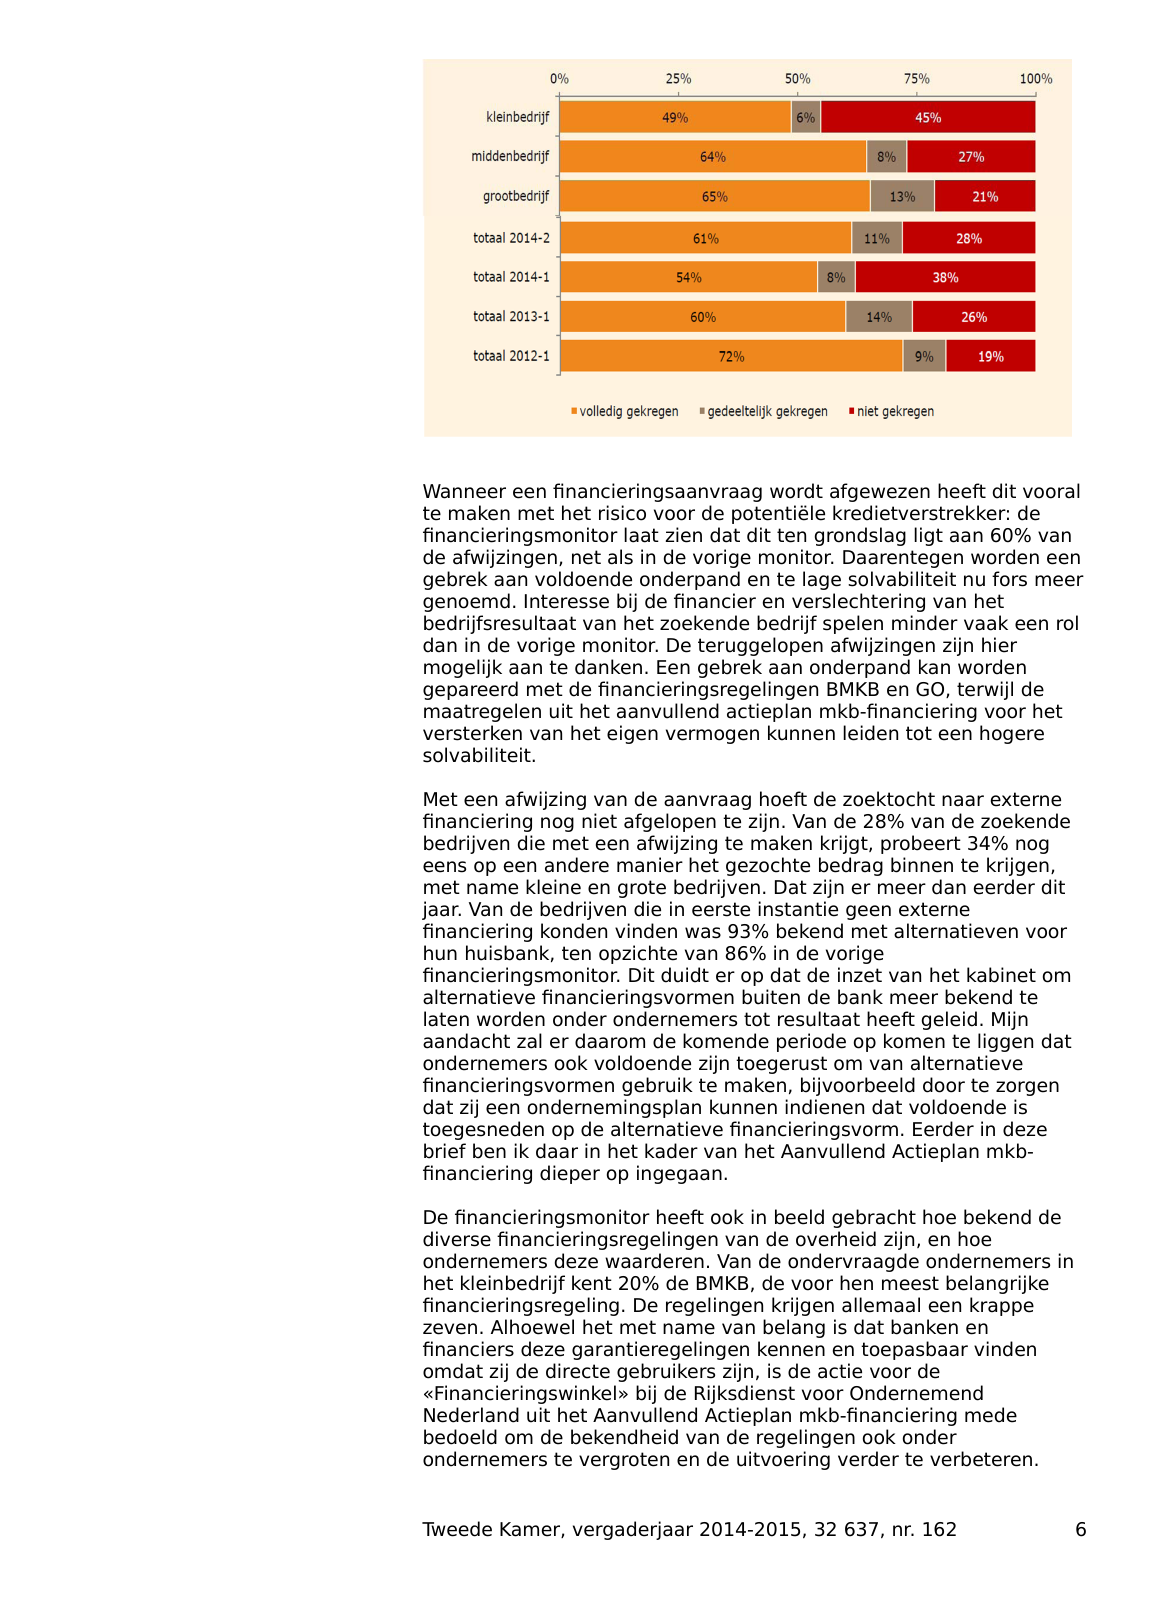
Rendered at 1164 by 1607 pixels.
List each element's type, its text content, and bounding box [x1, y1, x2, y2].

text Met een afwijzing van de aanvraag hoeft de zoektocht naar externe financiering nog niet afgelopen te zijn. Van de 28% van de zoekende bedrijven die met een afwijzing te maken krijgt, probeert 34% nog eens op een andere manier het gezochte bedrag binnen te krijgen, met name kleine en grote bedrijven. Dat zijn er meer dan eerder dit jaar. Van de bedrijven die in eerste instantie geen externe financiering konden vinden was 93% bekend met alternatieven voor hun huisbank, ten opzichte van 86% in de vorige financieringsmonitor. Dit duidt er op dat de inzet van het kabinet om alternatieve financieringsvormen buiten de bank meer bekend te laten worden onder ondernemers tot resultaat heeft geleid. Mijn aandacht zal er daarom de komende periode op komen te liggen dat ondernemers ook voldoende zijn toegerust om van alternatieve financieringsvormen gebruik te maken, bijvoorbeeld door te zorgen dat zij een ondernemingsplan kunnen indienen dat voldoende is toegesneden op de alternatieve financieringsvorm. Eerder in deze brief ben ik daar in het kader van het Aanvullend Actieplan mkb-financiering dieper op ingegaan. [422, 789, 1087, 1185]
text De financieringsmonitor heeft ook in beeld gebracht hoe bekend de diverse financieringsregelingen van de overheid zijn, en hoe ondernemers deze waarderen. Van de ondervraagde ondernemers in het kleinbedrijf kent 20% de BMKB, de voor hen meest belangrijke financieringsregeling. De regelingen krijgen allemaal een krappe zeven. Alhoewel het met name van belang is dat banken en financiers deze garantieregelingen kennen en toepasbaar vinden omdat zij de directe gebruikers zijn, is de actie voor de «Financieringswinkel» bij de Rijksdienst voor Ondernemend Nederland uit het Aanvullend Actieplan mkb-financiering mede bedoeld om de bekendheid van de regelingen ook onder ondernemers te vergroten en de uitvoering verder te verbeteren. [422, 1207, 1087, 1471]
picture [422, 59, 1072, 437]
text Wanneer een financieringsaanvraag wordt afgewezen heeft dit vooral te maken met het risico voor de potentiële kredietverstrekker: de financieringsmonitor laat zien dat dit ten grondslag ligt aan 60% van de afwijzingen, net als in de vorige monitor. Daarentegen worden een gebrek aan voldoende onderpand en te lage solvabiliteit nu fors meer genoemd. Interesse bij de financier en verslechtering van het bedrijfsresultaat van het zoekende bedrijf spelen minder vaak een rol dan in de vorige monitor. De teruggelopen afwijzingen zijn hier mogelijk aan te danken. Een gebrek aan onderpand kan worden gepareerd met de financieringsregelingen BMKB en GO, terwijl de maatregelen uit het aanvullend actieplan mkb-financiering voor het versterken van het eigen vermogen kunnen leiden tot een hogere solvabiliteit. [422, 481, 1087, 767]
